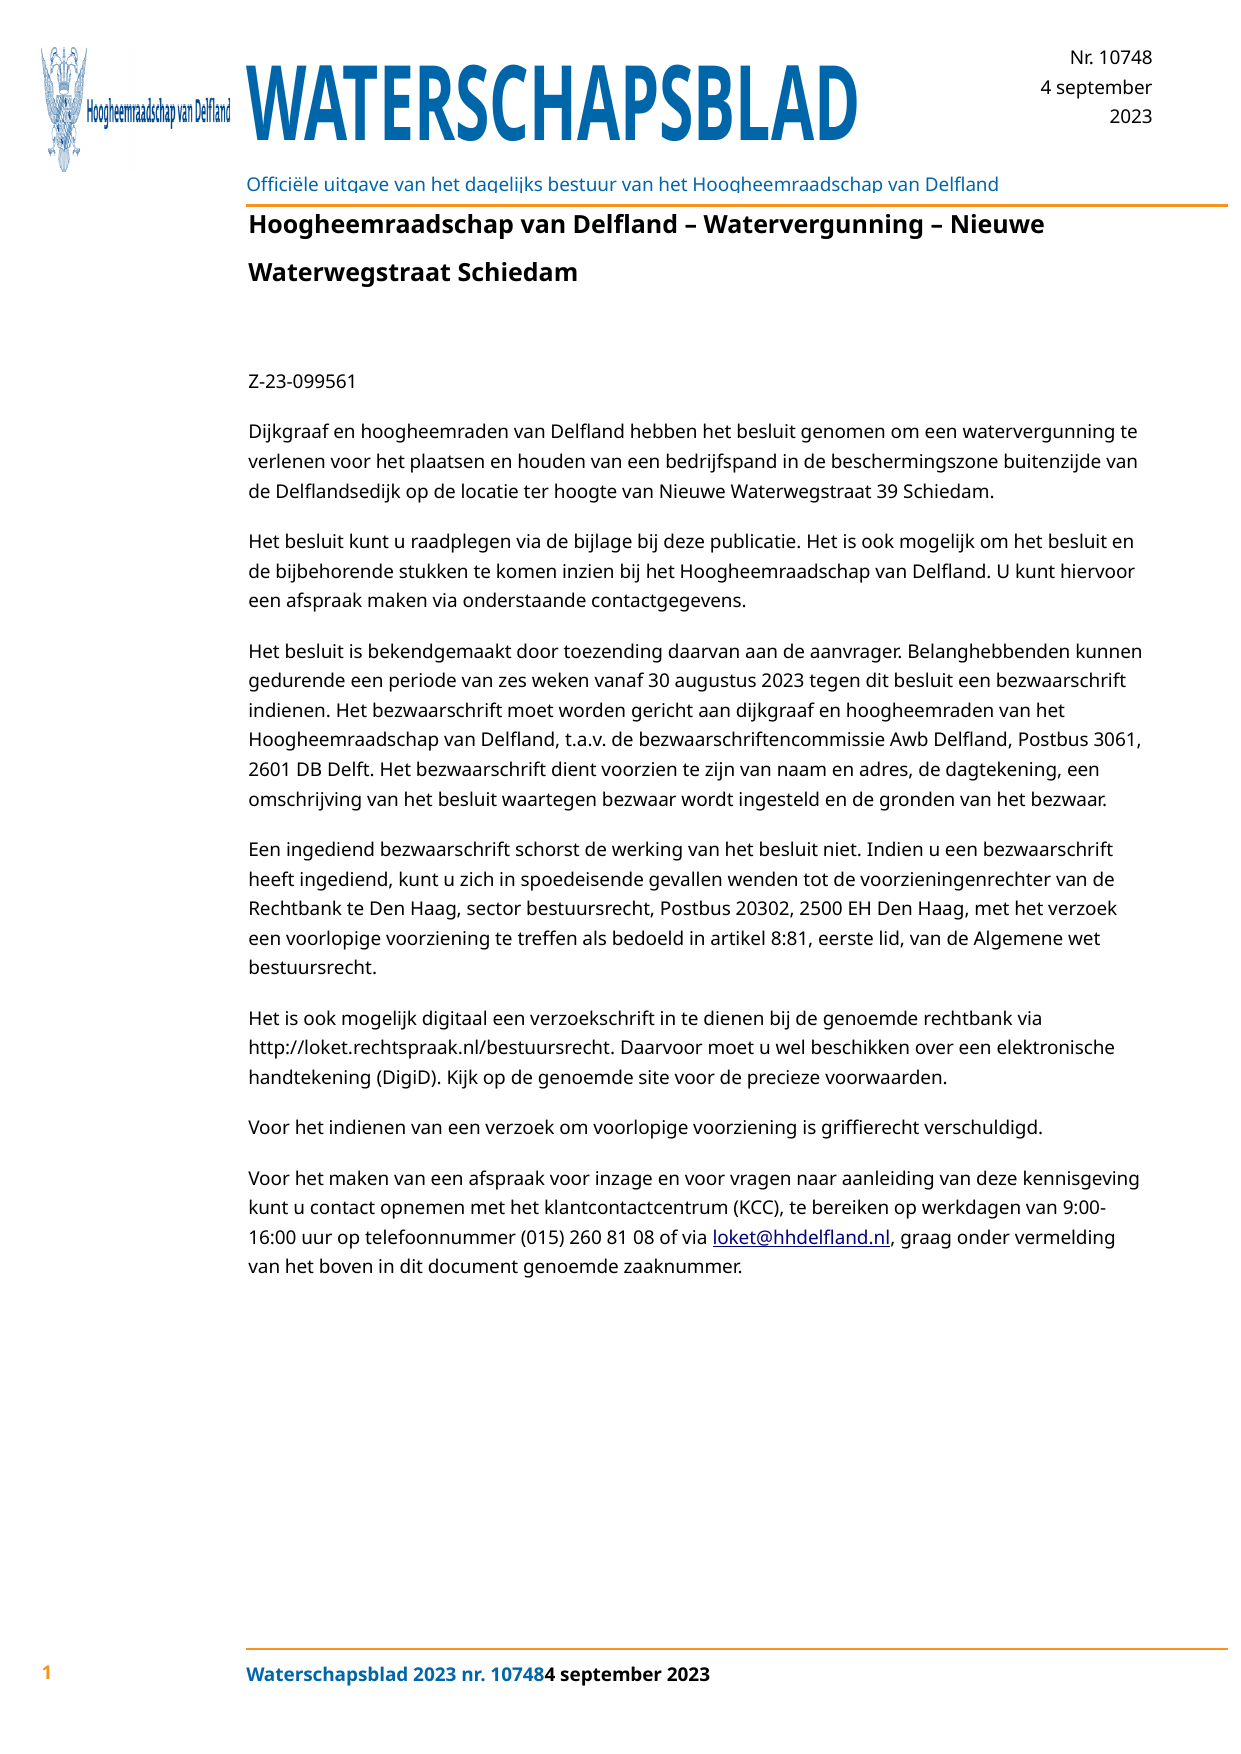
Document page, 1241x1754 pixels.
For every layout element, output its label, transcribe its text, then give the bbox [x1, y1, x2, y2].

text Z-23-099561 [248, 368, 1152, 394]
text Voor het indienen van een verzoek om voorlopige voorziening is griffierecht verschuldigd. [248, 1114, 1152, 1140]
text Dijkgraaf en hoogheemraden van Delfland hebben het besluit genomen om een watervergunning te verlenen voor het plaatsen en houden van een bedrijfspand in de beschermingszone buitenzijde van de Delflandsedijk op de locatie ter hoogte van Nieuwe Waterwegstraat 39 Schiedam. [248, 419, 1152, 504]
picture [41, 47, 231, 172]
text Het besluit is bekendgemaakt door toezending daarvan aan de aanvrager. Belanghebbenden kunnen gedurende een periode van zes weken vanaf 30 augustus 2023 tegen dit besluit een bezwaarschrift indienen. Het bezwaarschrift moet worden gericht aan dijkgraaf en hoogheemraden van het Hoogheemraadschap van Delfland, t.a.v. de bezwaarschriftencommissie Awb Delfland, Postbus 3061, 2601 DB Delft. Het bezwaarschrift dient voorzien te zijn van naam en adres, de dagtekening, een omschrijving van het besluit waartegen bezwaar wordt ingesteld en de gronden van het bezwaar. [248, 638, 1152, 812]
text Het is ook mogelijk digitaal een verzoekschrift in te dienen bij de genoemde rechtbank via http://loket.rechtspraak.nl/bestuursrecht. Daarvoor moet u wel beschikken over een elektronische handtekening (DigiD). Kijk op de genoemde site voor de precieze voorwaarden. [248, 1005, 1152, 1090]
text Een ingediend bezwaarschrift schorst de werking van het besluit niet. Indien u een bezwaarschrift heeft ingediend, kunt u zich in spoedeisende gevallen wenden tot de voorzieningenrechter van de Rechtbank te Den Haag, sector bestuursrecht, Postbus 20302, 2500 EH Den Haag, met het verzoek een voorlopige voorziening te treffen als bedoeld in artikel 8:81, eerste lid, van de Algemene wet bestuursrecht. [248, 836, 1152, 980]
text Het besluit kunt u raadplegen via de bijlage bij deze publicatie. Het is ook mogelijk om het besluit en de bijbehorende stukken te komen inzien bij het Hoogheemraadschap van Delfland. U kunt hiervoor een afspraak maken via onderstaande contactgegevens. [248, 528, 1152, 613]
text Hoogheemraadschap van Delfland – Watervergunning – Nieuwe Waterwegstraat Schiedam [248, 207, 1152, 288]
text Voor het maken van een afspraak voor inzage en voor vragen naar aanleiding van deze kennisgeving kunt u contact opnemen met het klantcontactcentrum (KCC), te bereiken op werkdagen van 9:00-16:00 uur op telefoonnummer (015) 260 81 08 of via loket@hhdelfland.nl, graag onder vermelding van het boven in dit document genoemde zaaknummer. [248, 1165, 1152, 1279]
